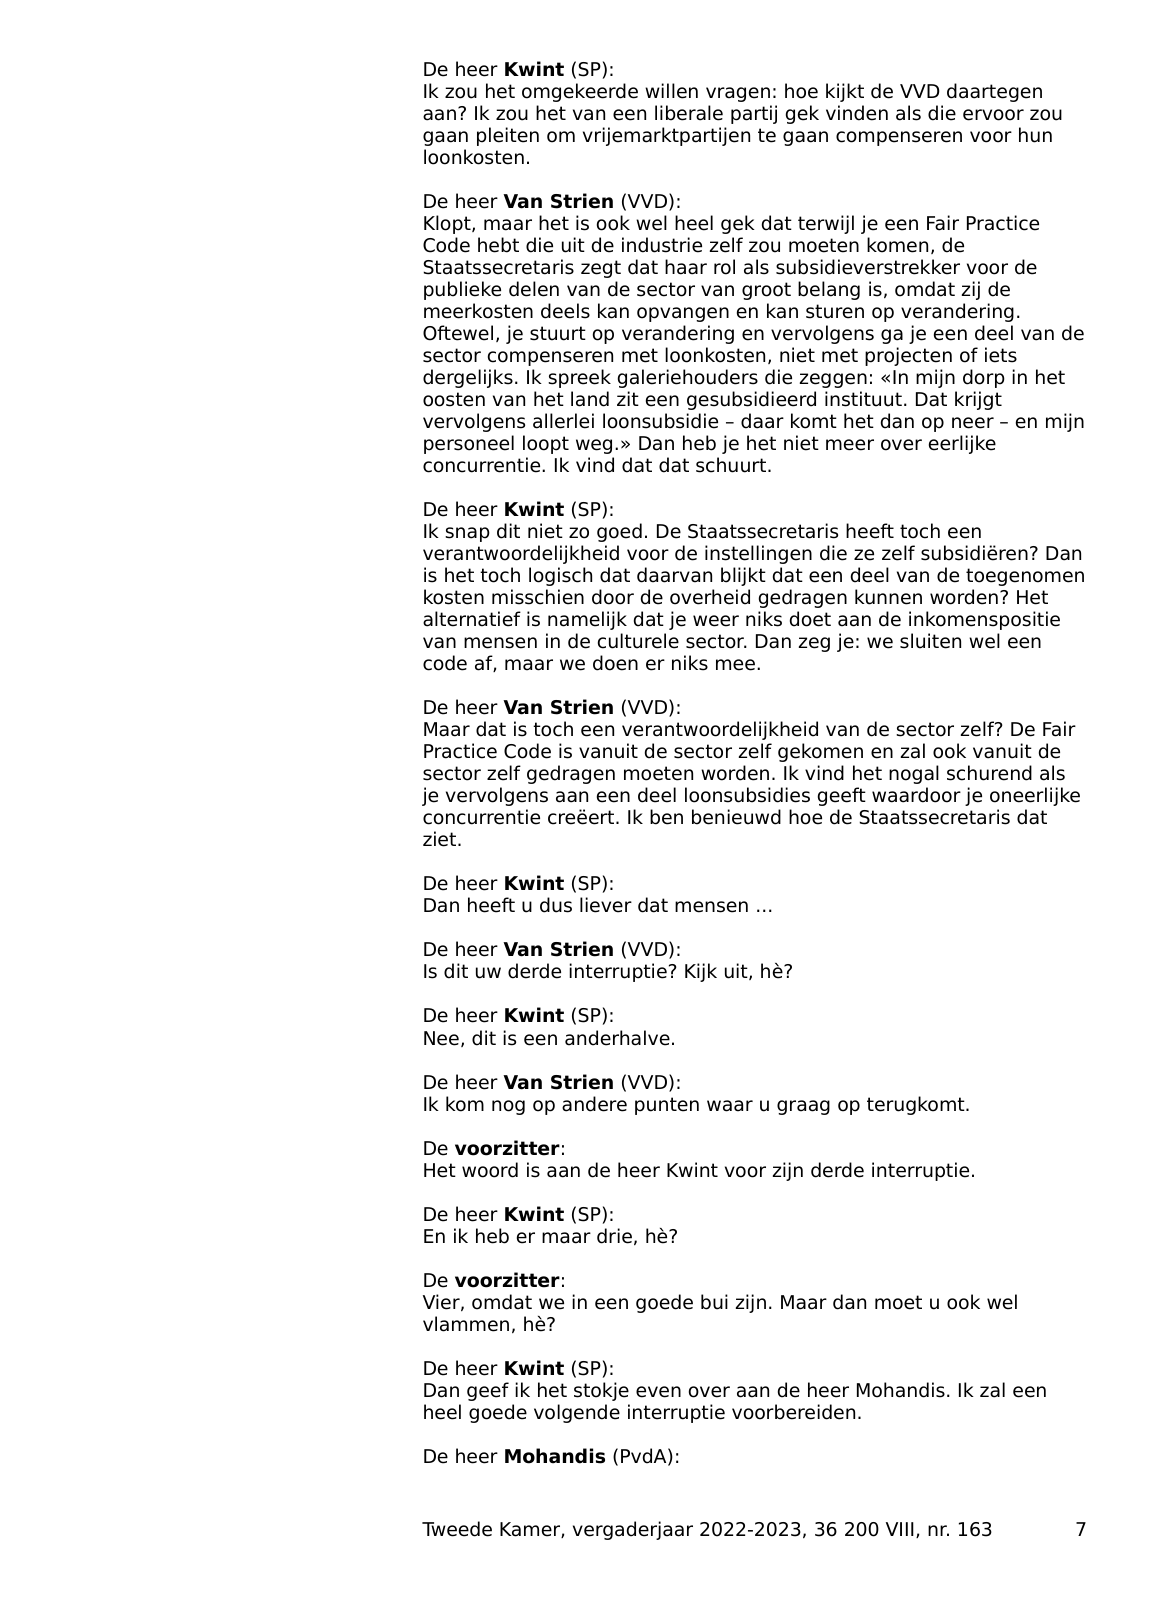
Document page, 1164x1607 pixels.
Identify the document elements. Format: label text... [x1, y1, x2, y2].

text De heer Kwint (SP): [422, 1358, 1087, 1380]
text De heer Kwint (SP): [422, 1005, 1087, 1027]
text De heer Van Strien (VVD): [422, 697, 1087, 719]
text De heer Kwint (SP): [422, 1204, 1087, 1226]
text De voorzitter: [422, 1270, 1087, 1292]
text En ik heb er maar drie, hè? [422, 1226, 1087, 1248]
text De heer Van Strien (VVD): [422, 191, 1087, 213]
text Dan heeft u dus liever dat mensen ... [422, 895, 1087, 917]
text De heer Kwint (SP): [422, 873, 1087, 895]
text De heer Van Strien (VVD): [422, 1072, 1087, 1093]
text Vier, omdat we in een goede bui zijn. Maar dan moet u ook wel vlammen, hè? [422, 1292, 1087, 1336]
text Ik kom nog op andere punten waar u graag op terugkomt. [422, 1093, 1087, 1116]
text De heer Kwint (SP): [422, 499, 1087, 521]
text De voorzitter: [422, 1138, 1087, 1160]
text De heer Mohandis (PvdA): [422, 1446, 1087, 1468]
text Ik zou het omgekeerde willen vragen: hoe kijkt de VVD daartegen aan? Ik zou het van een liberale partij gek vinden als die ervoor zou gaan pleiten om vrijemarktpartijen te gaan compenseren voor hun loonkosten. [422, 81, 1087, 169]
text Is dit uw derde interruptie? Kijk uit, hè? [422, 961, 1087, 983]
text De heer Kwint (SP): [422, 59, 1087, 81]
text Dan geef ik het stokje even over aan de heer Mohandis. Ik zal een heel goede volgende interruptie voorbereiden. [422, 1380, 1087, 1424]
text Klopt, maar het is ook wel heel gek dat terwijl je een Fair Practice Code hebt die uit de industrie zelf zou moeten komen, de Staatssecretaris zegt dat haar rol als subsidieverstrekker voor de publieke delen van de sector van groot belang is, omdat zij de meerkosten deels kan opvangen en kan sturen op verandering. Oftewel, je stuurt op verandering en vervolgens ga je een deel van de sector compenseren met loonkosten, niet met projecten of iets dergelijks. Ik spreek galeriehouders die zeggen: «In mijn dorp in het oosten van het land zit een gesubsidieerd instituut. Dat krijgt vervolgens allerlei loonsubsidie – daar komt het dan op neer – en mijn personeel loopt weg.» Dan heb je het niet meer over eerlijke concurrentie. Ik vind dat dat schuurt. [422, 213, 1087, 477]
text Maar dat is toch een verantwoordelijkheid van de sector zelf? De Fair Practice Code is vanuit de sector zelf gekomen en zal ook vanuit de sector zelf gedragen moeten worden. Ik vind het nogal schurend als je vervolgens aan een deel loonsubsidies geeft waardoor je oneerlijke concurrentie creëert. Ik ben benieuwd hoe de Staatssecretaris dat ziet. [422, 719, 1087, 851]
text Het woord is aan de heer Kwint voor zijn derde interruptie. [422, 1160, 1087, 1182]
text De heer Van Strien (VVD): [422, 939, 1087, 961]
text Ik snap dit niet zo goed. De Staatssecretaris heeft toch een verantwoordelijkheid voor de instellingen die ze zelf subsidiëren? Dan is het toch logisch dat daarvan blijkt dat een deel van de toegenomen kosten misschien door de overheid gedragen kunnen worden? Het alternatief is namelijk dat je weer niks doet aan de inkomenspositie van mensen in de culturele sector. Dan zeg je: we sluiten wel een code af, maar we doen er niks mee. [422, 521, 1087, 675]
text Nee, dit is een anderhalve. [422, 1027, 1087, 1049]
